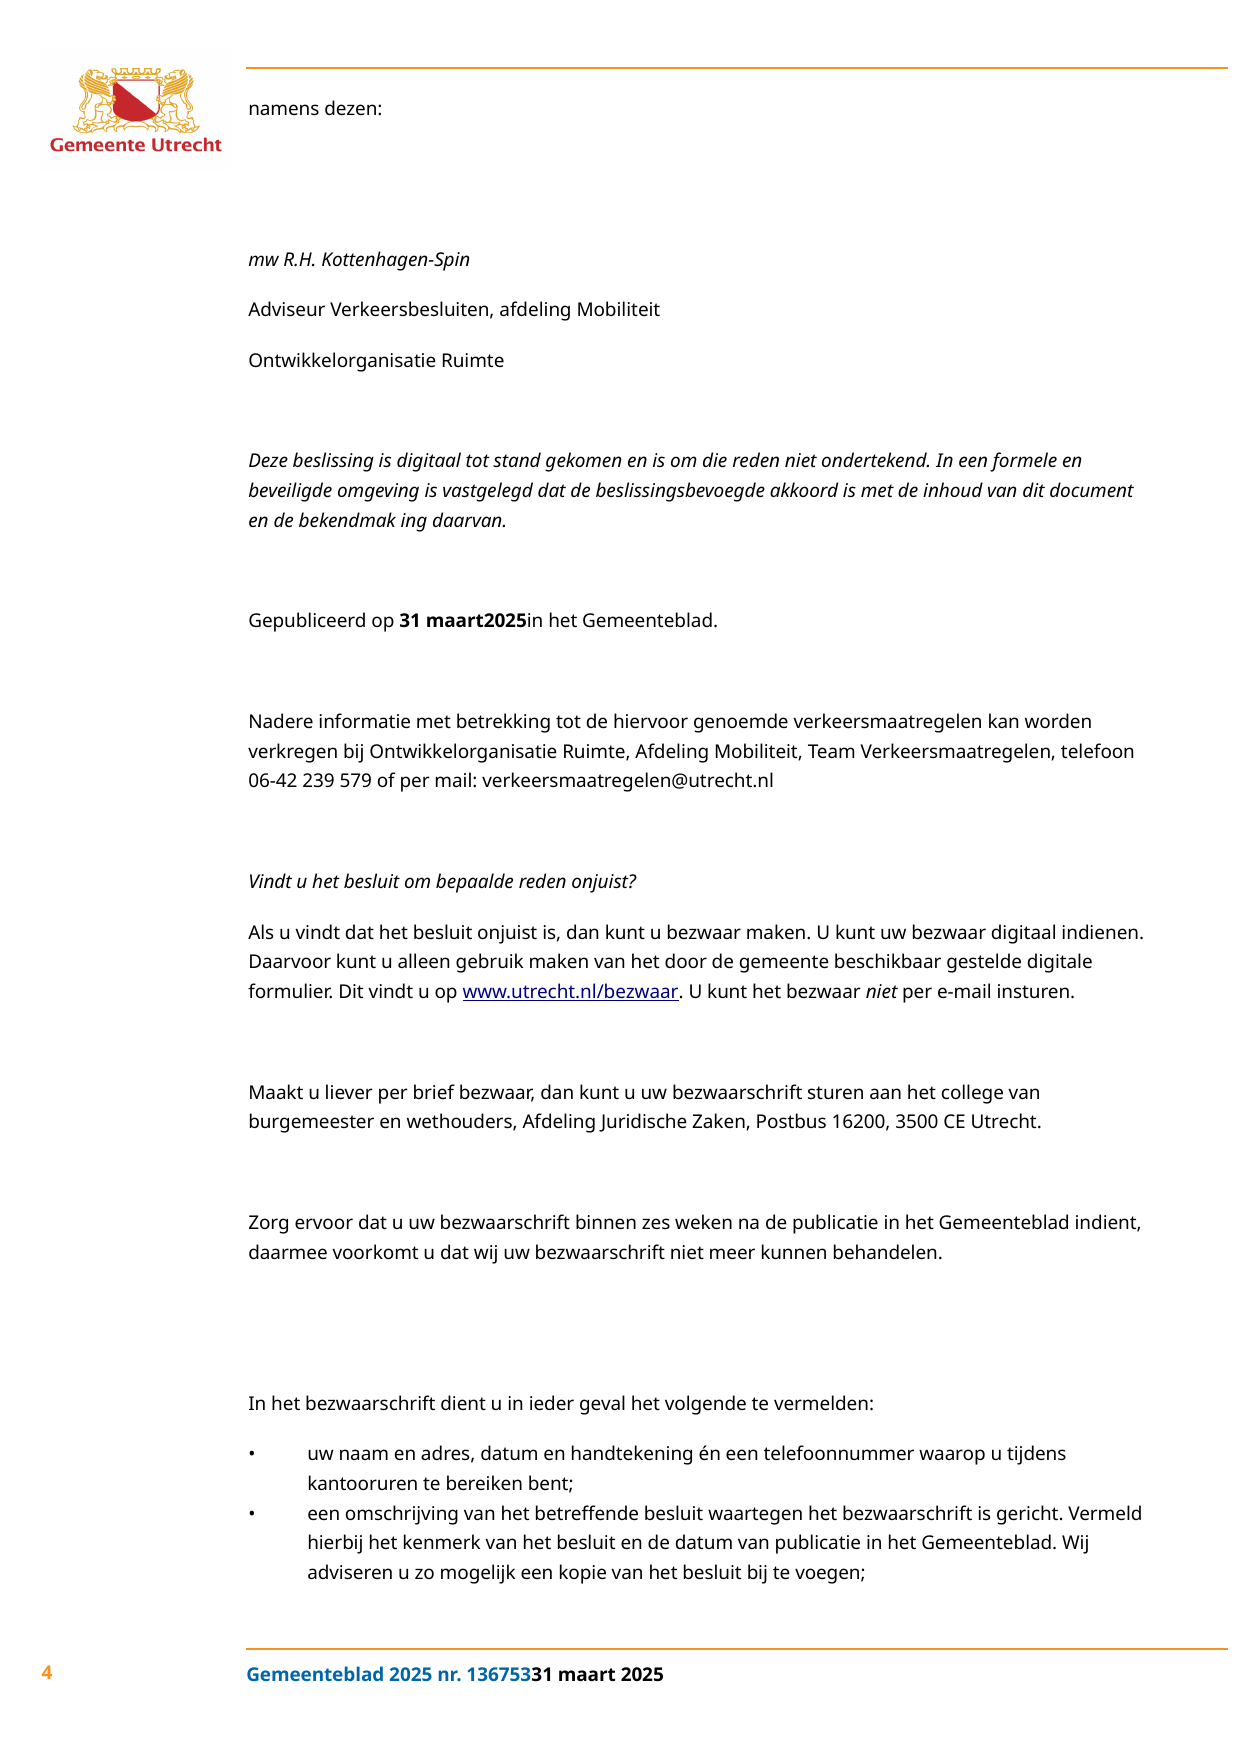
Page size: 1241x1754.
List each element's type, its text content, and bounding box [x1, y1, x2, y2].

text Nadere informatie met betrekking tot de hiervoor genoemde verkeersmaatregelen kan worden verkregen bij Ontwikkelorganisatie Ruimte, Afdeling Mobiliteit, Team Verkeersmaatregelen, telefoon 06-42 239 579 of per mail: verkeersmaatregelen@utrecht.nl [248, 708, 1152, 793]
text mw R.H. Kottenhagen-Spin [248, 246, 1152, 272]
list uw naam en adres, datum en handtekening én een telefoonnummer waarop u tijdens kantooruren te bereiken bent; [248, 1441, 1152, 1496]
text Adviseur Verkeersbesluiten, afdeling Mobiliteit [248, 296, 1152, 322]
list een omschrijving van het betreffende besluit waartegen het bezwaarschrift is gericht. Vermeld hierbij het kenmerk van het besluit en de datum van publicatie in het Gemeenteblad. Wij adviseren u zo mogelijk een kopie van het besluit bij te voegen; [248, 1500, 1152, 1585]
text Zorg ervoor dat u uw bezwaarschrift binnen zes weken na de publicatie in het Gemeenteblad indient, daarmee voorkomt u dat wij uw bezwaarschrift niet meer kunnen behandelen. [248, 1209, 1152, 1265]
text Gepubliceerd op 31 maart2025in het Gemeenteblad. [248, 608, 1152, 633]
text Maakt u liever per brief bezwaar, dan kunt u uw bezwaarschrift sturen aan het college van burgemeester en wethouders, Afdeling Juridische Zaken, Postbus 16200, 3500 CE Utrecht. [248, 1079, 1152, 1134]
text Vindt u het besluit om bepaalde reden onjuist? [248, 868, 1152, 894]
picture [41, 47, 231, 172]
text namens dezen: [248, 95, 1152, 121]
text Ontwikkelorganisatie Ruimte [248, 347, 1152, 373]
text Deze beslissing is digitaal tot stand gekomen en is om die reden niet ondertekend. In een formele en beveiligde omgeving is vastgelegd dat de beslissingsbevoegde akkoord is met de inhoud van dit document en de bekendmak ing daarvan. [248, 448, 1152, 533]
text In het bezwaarschrift dient u in ieder geval het volgende te vermelden: [248, 1390, 1152, 1416]
text Als u vindt dat het besluit onjuist is, dan kunt u bezwaar maken. U kunt uw bezwaar digitaal indienen. Daarvoor kunt u alleen gebruik maken van het door de gemeente beschikbaar gestelde digitale formulier. Dit vindt u op www.utrecht.nl/bezwaar. U kunt het bezwaar niet per e-mail insturen. [248, 919, 1152, 1004]
